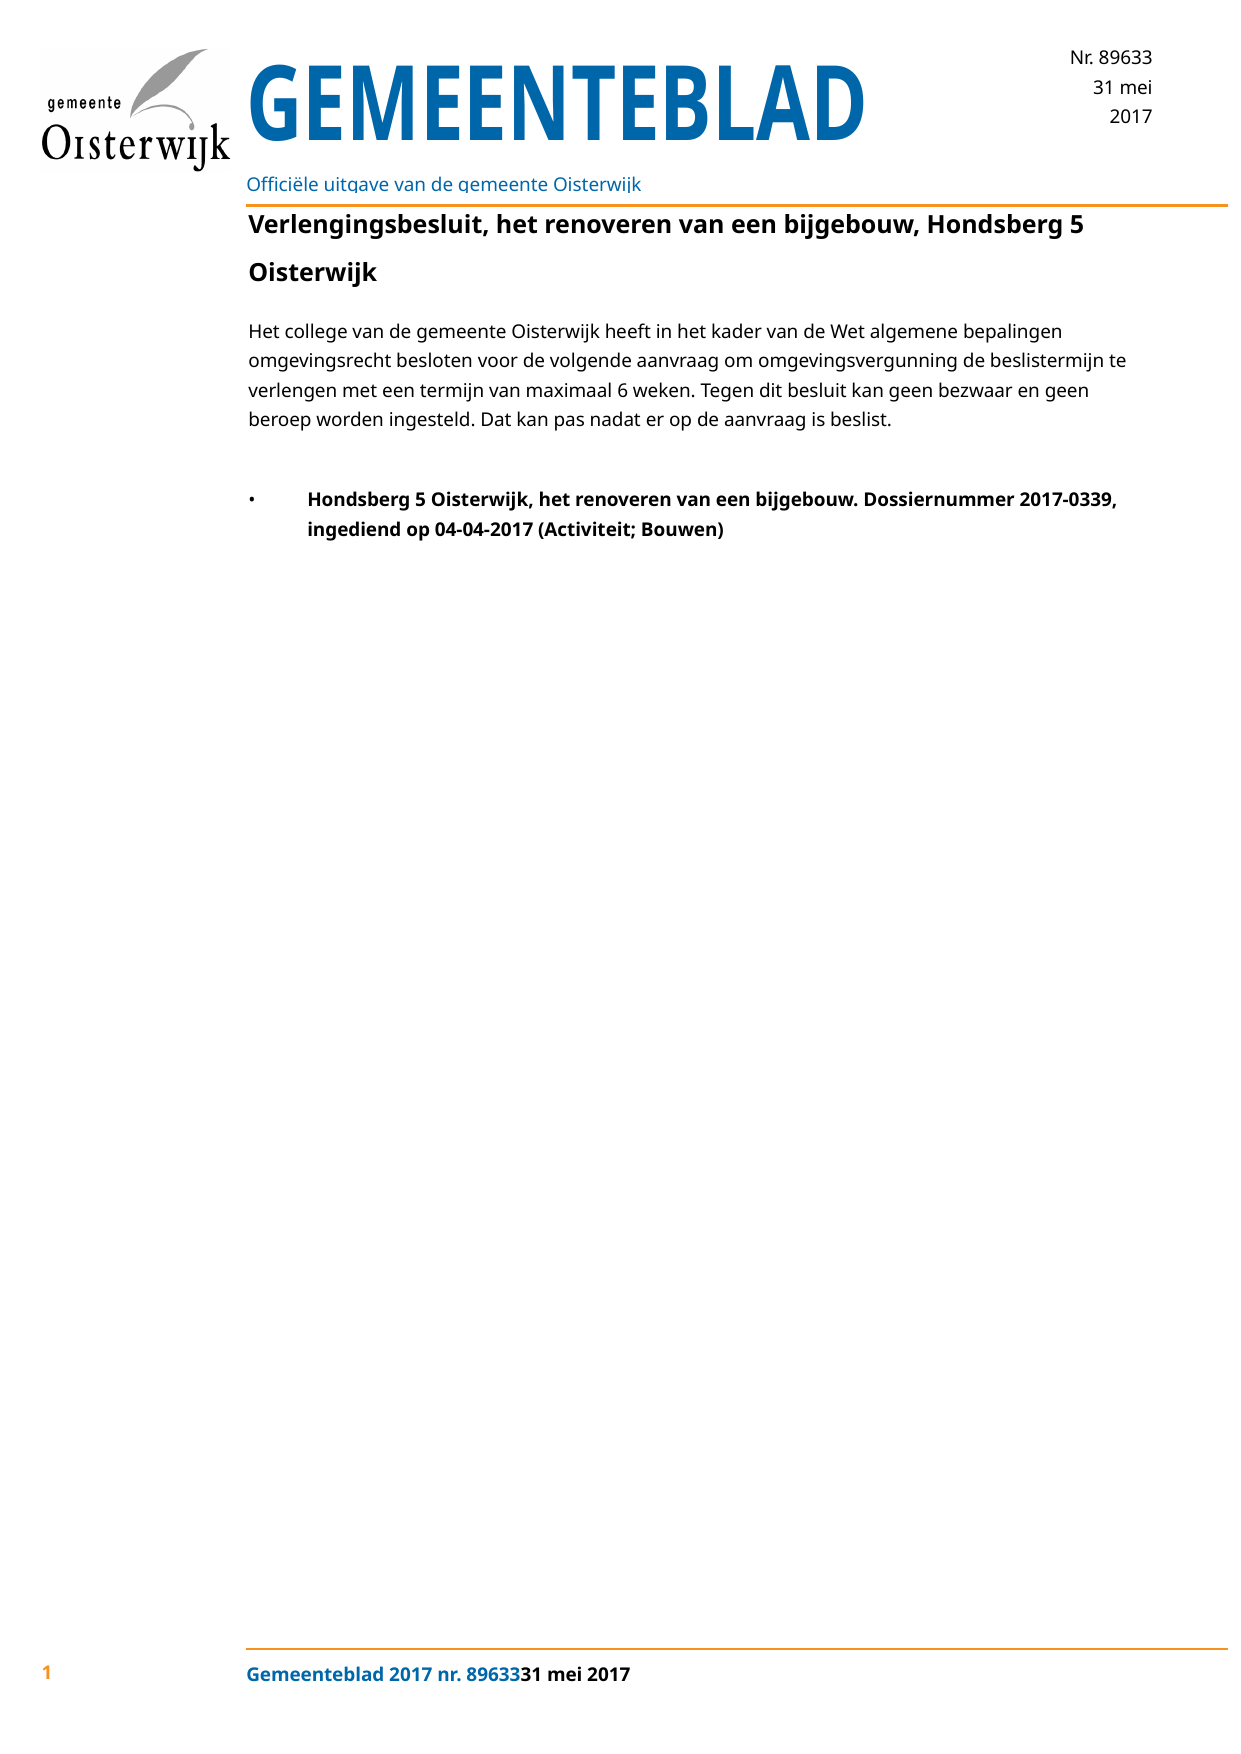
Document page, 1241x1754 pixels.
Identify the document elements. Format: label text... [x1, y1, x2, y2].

text Het college van de gemeente Oisterwijk heeft in het kader van de Wet algemene bepalingen omgevingsrecht besloten voor de volgende aanvraag om omgevingsvergunning de beslistermijn te verlengen met een termijn van maximaal 6 weken. Tegen dit besluit kan geen bezwaar en geen beroep worden ingesteld. Dat kan pas nadat er op de aanvraag is beslist. [248, 318, 1152, 432]
picture [41, 47, 231, 172]
text Verlengingsbesluit, het renoveren van een bijgebouw, Hondsberg 5 Oisterwijk [248, 207, 1152, 288]
list Hondsberg 5 Oisterwijk, het renoveren van een bijgebouw. Dossiernummer 2017-0339, ingediend op 04-04-2017 (Activiteit; Bouwen) [248, 487, 1152, 542]
